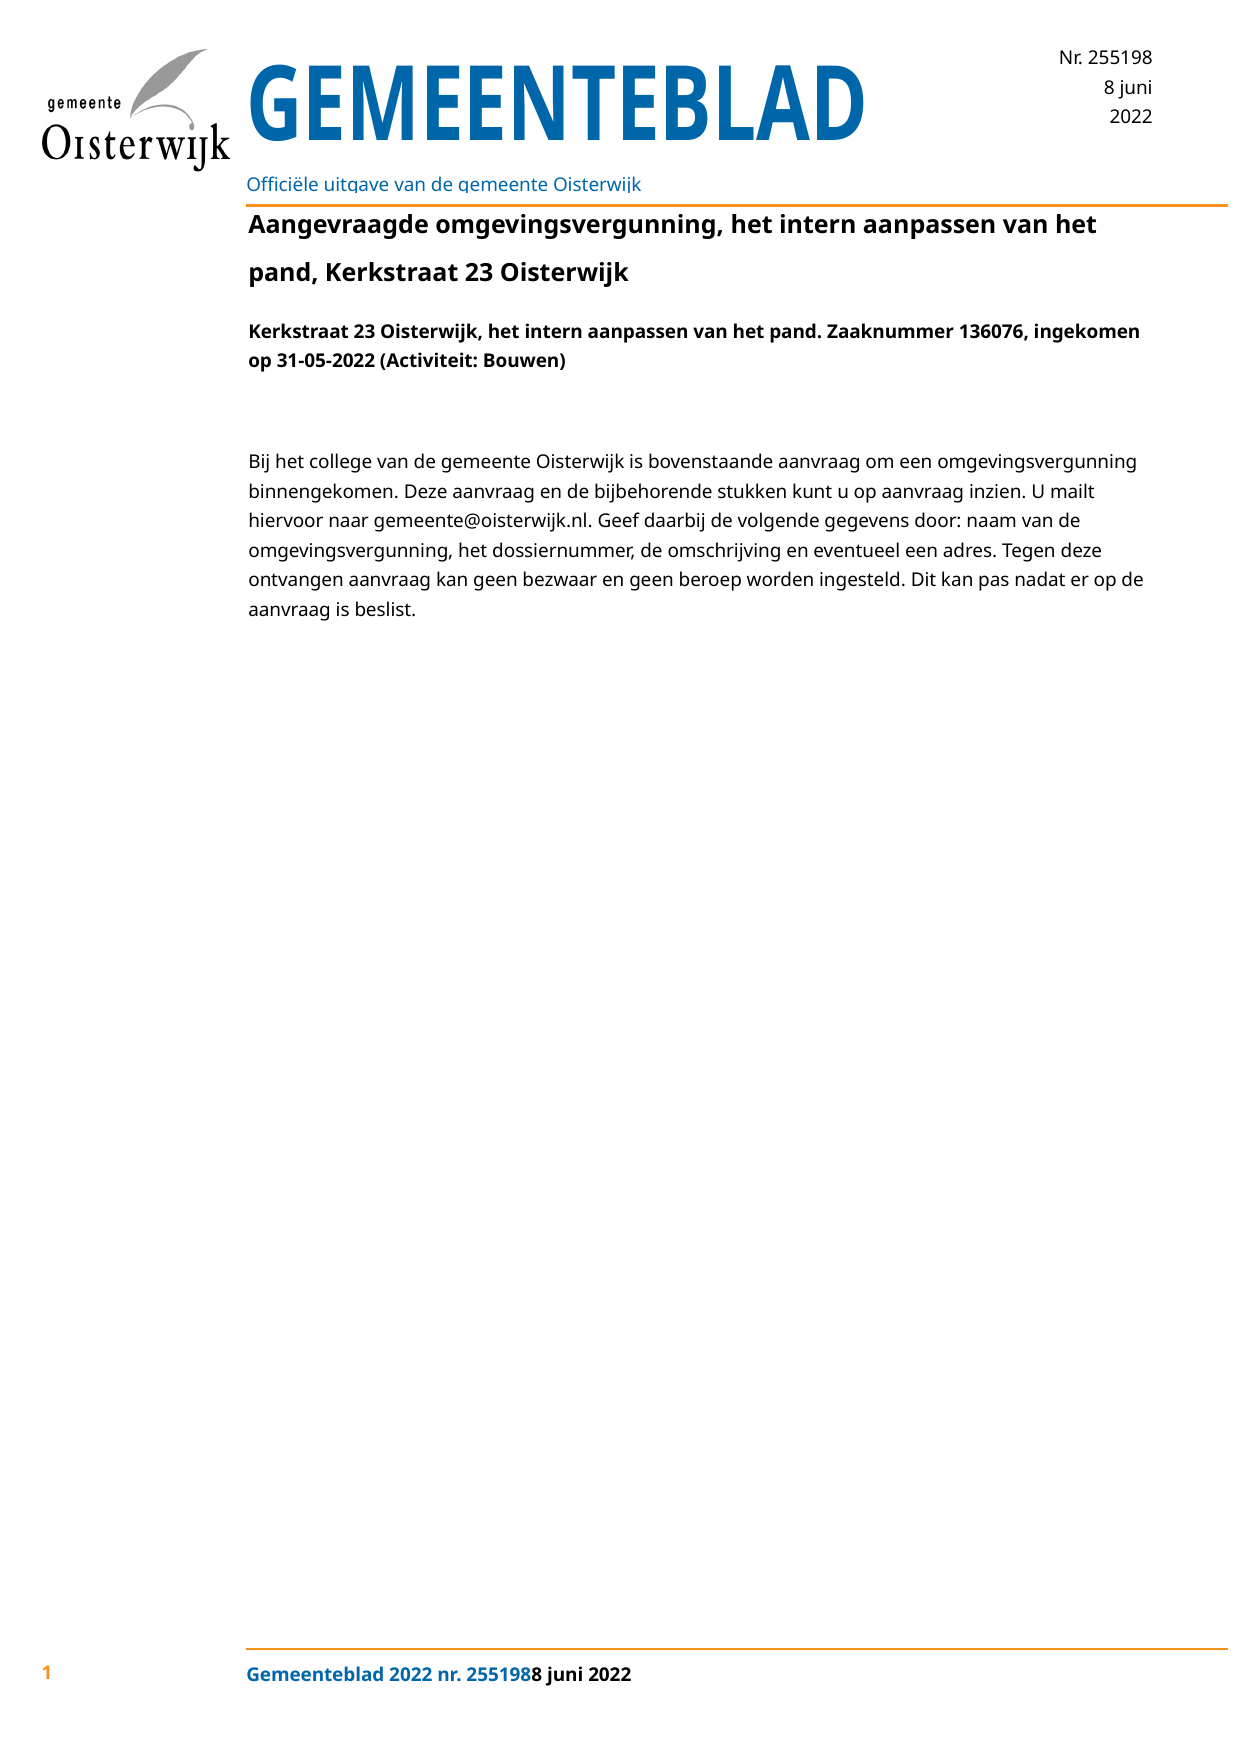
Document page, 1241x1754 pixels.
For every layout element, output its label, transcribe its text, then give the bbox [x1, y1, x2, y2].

text Aangevraagde omgevingsvergunning, het intern aanpassen van het pand, Kerkstraat 23 Oisterwijk [248, 207, 1152, 288]
text Kerkstraat 23 Oisterwijk, het intern aanpassen van het pand. Zaaknummer 136076, ingekomen op 31-05-2022 (Activiteit: Bouwen) [248, 318, 1152, 373]
picture [41, 47, 231, 172]
text Bij het college van de gemeente Oisterwijk is bovenstaande aanvraag om een omgevingsvergunning binnengekomen. Deze aanvraag en de bijbehorende stukken kunt u op aanvraag inzien. U mailt hiervoor naar gemeente@oisterwijk.nl. Geef daarbij de volgende gegevens door: naam van de omgevingsvergunning, het dossiernummer, de omschrijving en eventueel een adres. Tegen deze ontvangen aanvraag kan geen bezwaar en geen beroep worden ingesteld. Dit kan pas nadat er op de aanvraag is beslist. [248, 448, 1152, 622]
